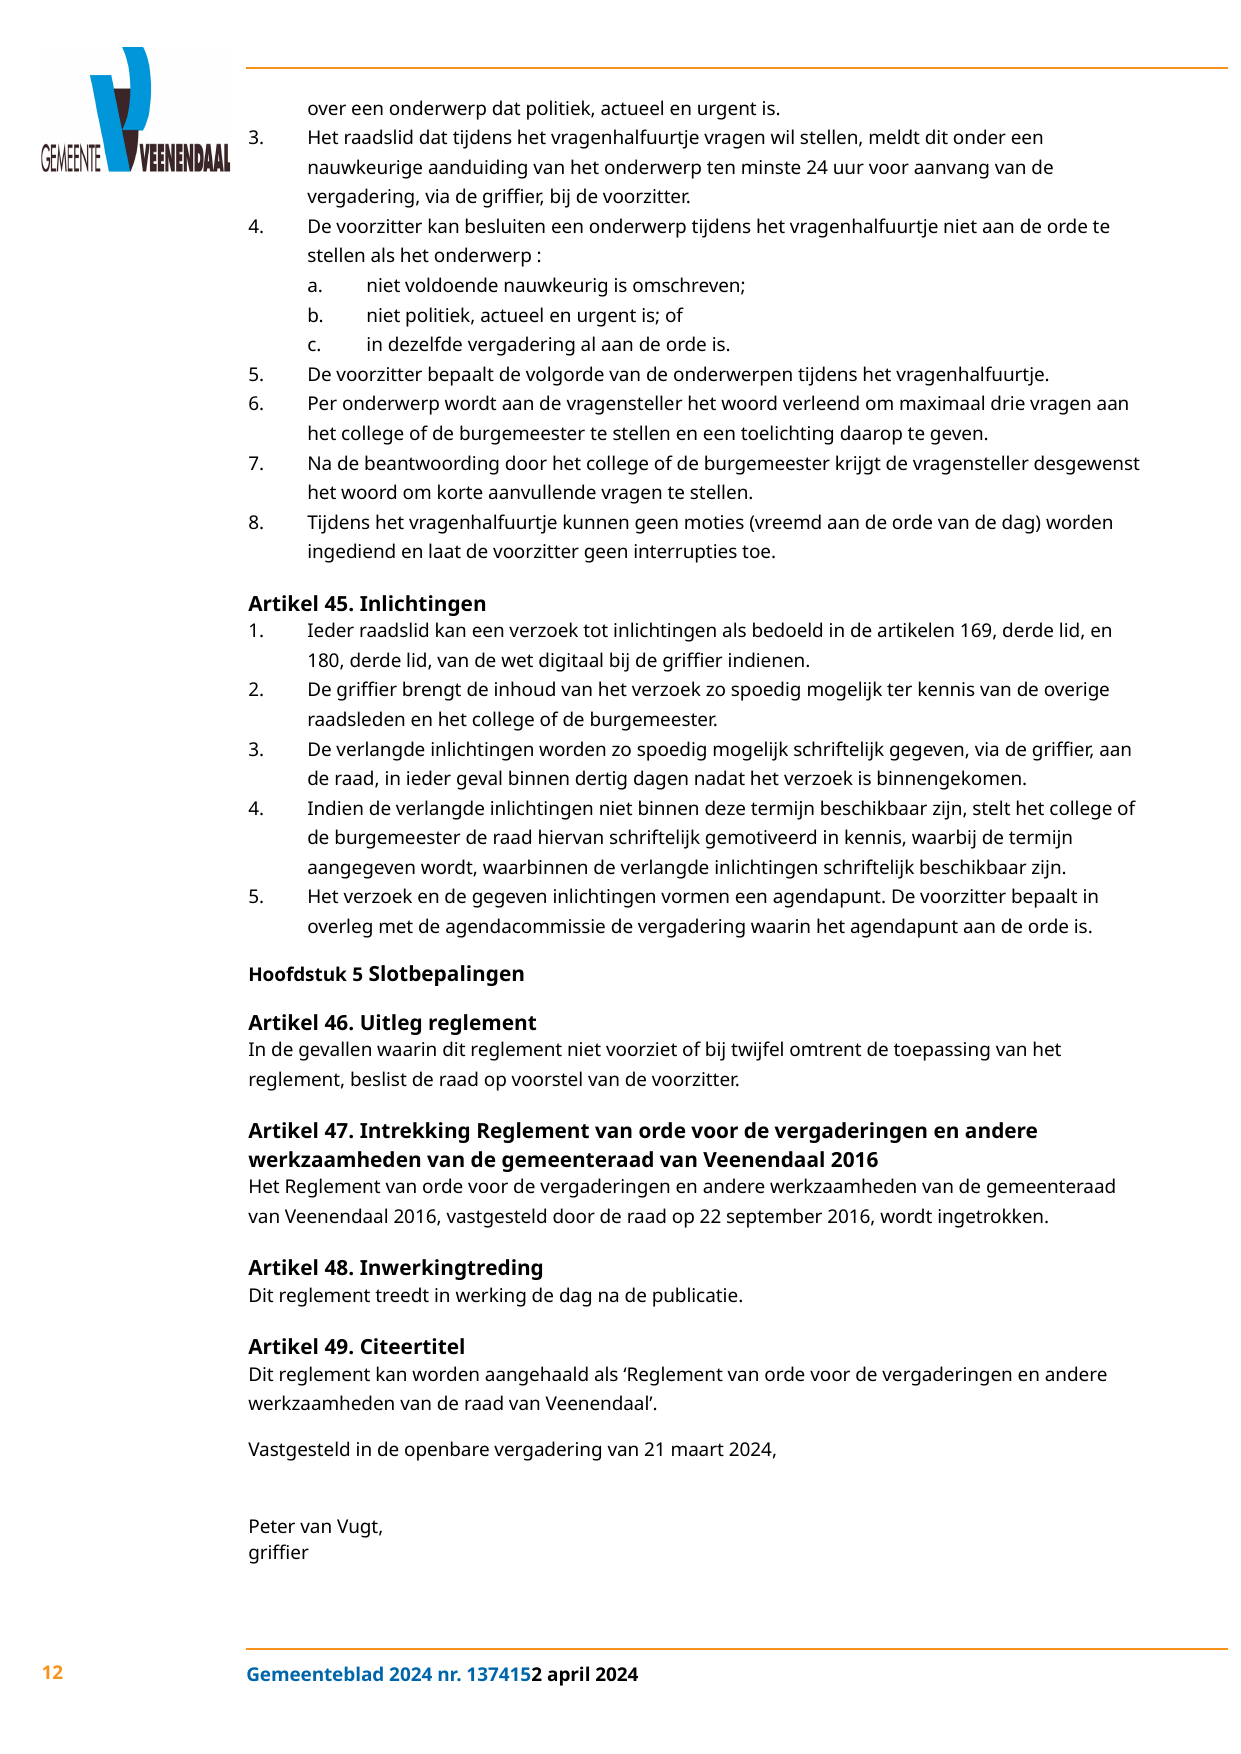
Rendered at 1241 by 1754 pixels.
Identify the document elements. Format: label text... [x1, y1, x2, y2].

picture [123, 47, 231, 172]
list De verlangde inlichtingen worden zo spoedig mogelijk schriftelijk gegeven, via de griffier, aan de raad, in ieder geval binnen dertig dagen nadat het verzoek is binnengekomen. [248, 736, 1152, 791]
text In de gevallen waarin dit reglement niet voorziet of bij twijfel omtrent de toepassing van het reglement, beslist de raad op voorstel van de voorzitter. [248, 1037, 1152, 1092]
text Artikel 47. Intrekking Reglement van orde voor de vergaderingen en andere werkzaamheden van de gemeenteraad van Veenendaal 2016 [248, 1117, 1152, 1173]
list in dezelfde vergadering al aan de orde is. [307, 331, 1152, 357]
list niet politiek, actueel en urgent is; of [307, 302, 1152, 328]
picture [41, 47, 130, 172]
text Artikel 45. Inlichtingen [248, 589, 1152, 617]
text griffier [248, 1539, 1152, 1564]
list Het verzoek en de gegeven inlichtingen vormen een agendapunt. De voorzitter bepaalt in overleg met de agendacommissie de vergadering waarin het agendapunt aan de orde is. [248, 884, 1152, 939]
list niet voldoende nauwkeurig is omschreven; [307, 272, 1152, 298]
list Indien de verlangde inlichtingen niet binnen deze termijn beschikbaar zijn, stelt het college of de burgemeester de raad hiervan schriftelijk gemotiveerd in kennis, waarbij de termijn aangegeven wordt, waarbinnen de verlangde inlichtingen schriftelijk beschikbaar zijn. [248, 795, 1152, 880]
list Ieder raadslid kan een verzoek tot inlichtingen als bedoeld in de artikelen 169, derde lid, en 180, derde lid, van de wet digitaal bij de griffier indienen. [248, 617, 1152, 673]
list De voorzitter bepaalt de volgorde van de onderwerpen tijdens het vragenhalfuurtje. [248, 361, 1152, 387]
text Artikel 46. Uitleg reglement [248, 1008, 1152, 1037]
list over een onderwerp dat politiek, actueel en urgent is. [248, 95, 1152, 121]
list Per onderwerp wordt aan de vragensteller het woord verleend om maximaal drie vragen aan het college of de burgemeester te stellen en een toelichting daarop te geven. [248, 391, 1152, 446]
list De voorzitter kan besluiten een onderwerp tijdens het vragenhalfuurtje niet aan de orde te stellen als het onderwerp : [248, 213, 1152, 268]
list Na de beantwoording door het college of de burgemeester krijgt de vragensteller desgewenst het woord om korte aanvullende vragen te stellen. [248, 450, 1152, 505]
text Artikel 49. Citeertitel [248, 1332, 1152, 1361]
text Artikel 48. Inwerkingtreding [248, 1253, 1152, 1282]
text Dit reglement kan worden aangehaald als ‘Reglement van orde voor de vergaderingen en andere werkzaamheden van de raad van Veenendaal’. [248, 1361, 1152, 1416]
text Peter van Vugt, [248, 1513, 1152, 1539]
text Het Reglement van orde voor de vergaderingen en andere werkzaamheden van de gemeenteraad van Veenendaal 2016, vastgesteld door de raad op 22 september 2016, wordt ingetrokken. [248, 1173, 1152, 1229]
text Vastgesteld in de openbare vergadering van 21 maart 2024, [248, 1436, 1152, 1462]
list Tijdens het vragenhalfuurtje kunnen geen moties (vreemd aan de orde van de dag) worden ingediend en laat de voorzitter geen interrupties toe. [248, 509, 1152, 564]
text Hoofdstuk 5 Slotbepalingen [248, 959, 1152, 987]
list Het raadslid dat tijdens het vragenhalfuurtje vragen wil stellen, meldt dit onder een nauwkeurige aanduiding van het onderwerp ten minste 24 uur voor aanvang van de vergadering, via de griffier, bij de voorzitter. [248, 124, 1152, 209]
text Dit reglement treedt in werking de dag na de publicatie. [248, 1282, 1152, 1308]
list De griffier brengt de inhoud van het verzoek zo spoedig mogelijk ter kennis van de overige raadsleden en het college of de burgemeester. [248, 677, 1152, 732]
